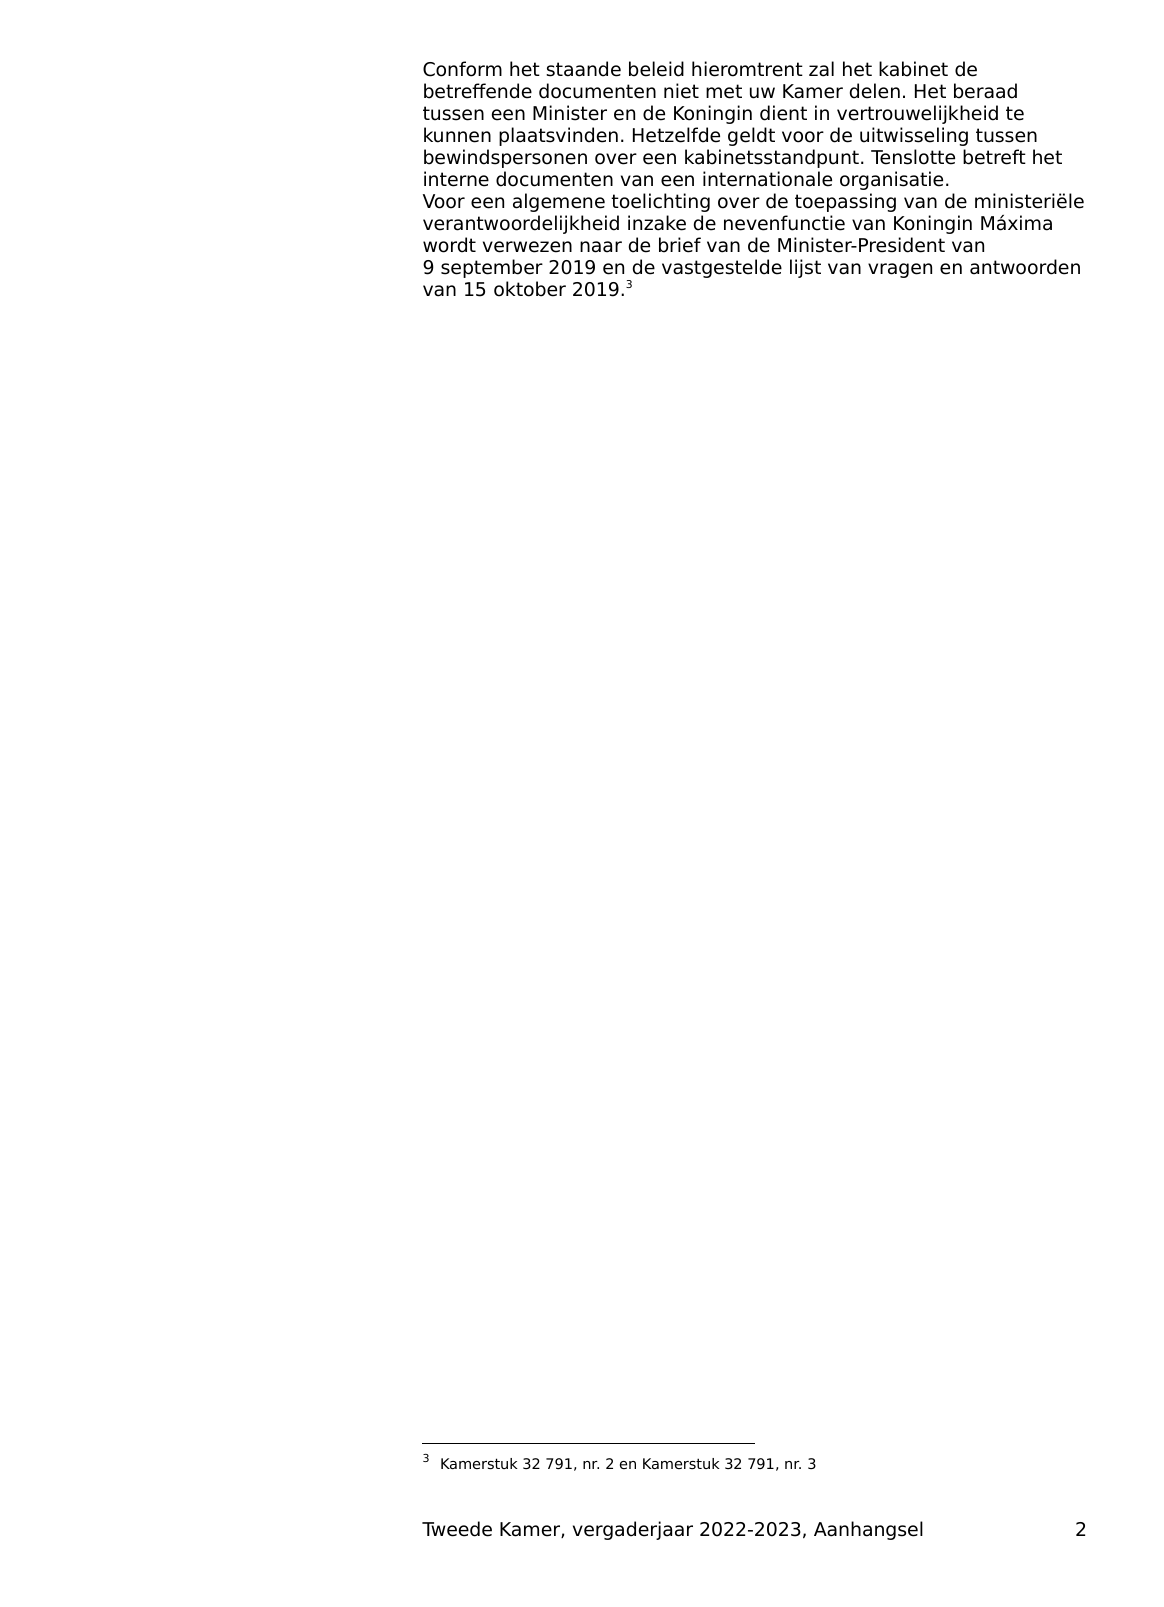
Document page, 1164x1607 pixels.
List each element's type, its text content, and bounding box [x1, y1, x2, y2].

text Kamerstuk 32 791, nr. 2 en Kamerstuk 32 791, nr. 3 [422, 1452, 1087, 1474]
text Conform het staande beleid hieromtrent zal het kabinet de betreffende documenten niet met uw Kamer delen. Het beraad tussen een Minister en de Koningin dient in vertrouwelijkheid te kunnen plaatsvinden. Hetzelfde geldt voor de uitwisseling tussen bewindspersonen over een kabinetsstandpunt. Tenslotte betreft het interne documenten van een internationale organisatie. [422, 59, 1087, 191]
text Voor een algemene toelichting over de toepassing van de ministeriële verantwoordelijkheid inzake de nevenfunctie van Koningin Máxima wordt verwezen naar de brief van de Minister-President van 9 september 2019 en de vastgestelde lijst van vragen en antwoorden van 15 oktober 2019. [422, 191, 1087, 301]
